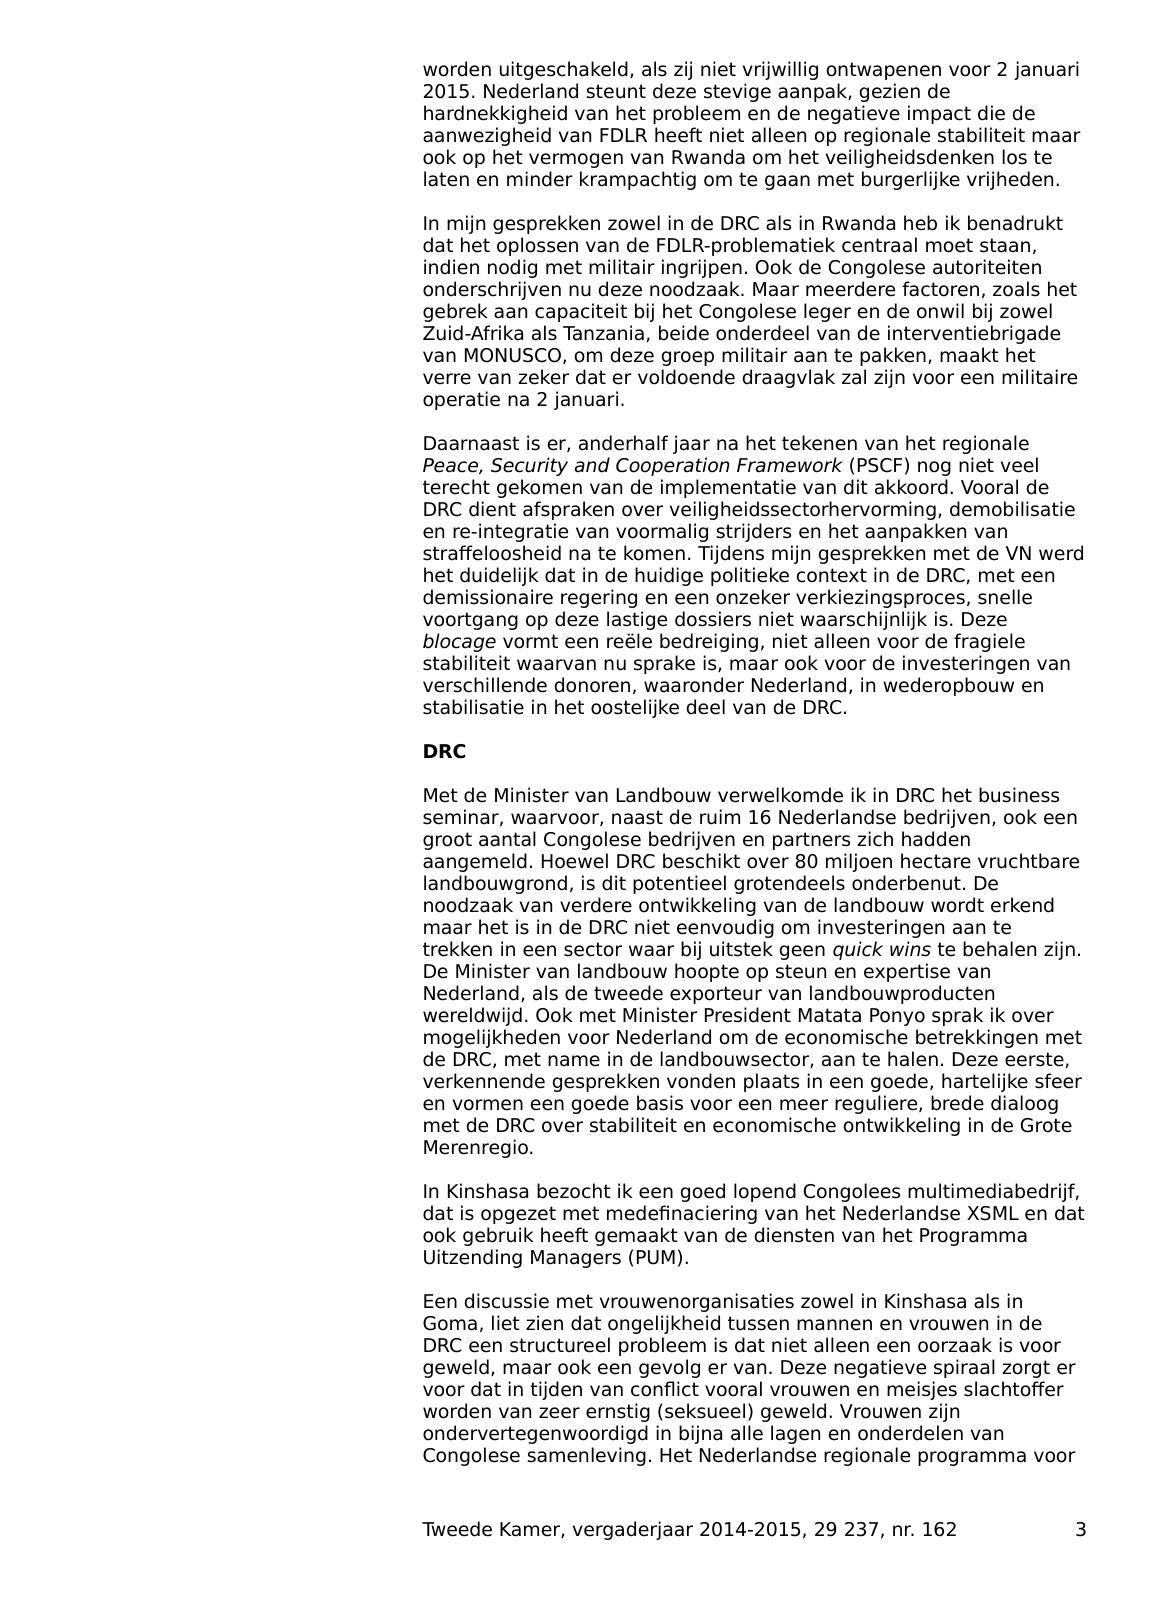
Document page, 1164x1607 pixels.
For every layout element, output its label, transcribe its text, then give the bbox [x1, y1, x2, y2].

text In mijn gesprekken zowel in de DRC als in Rwanda heb ik benadrukt dat het oplossen van de FDLR-problematiek centraal moet staan, indien nodig met militair ingrijpen. Ook de Congolese autoriteiten onderschrijven nu deze noodzaak. Maar meerdere factoren, zoals het gebrek aan capaciteit bij het Congolese leger en de onwil bij zowel Zuid-Afrika als Tanzania, beide onderdeel van de interventiebrigade van MONUSCO, om deze groep militair aan te pakken, maakt het verre van zeker dat er voldoende draagvlak zal zijn voor een militaire operatie na 2 januari. [422, 213, 1087, 411]
text Daarnaast is er, anderhalf jaar na het tekenen van het regionale Peace, Security and Cooperation Framework (PSCF) nog niet veel terecht gekomen van de implementatie van dit akkoord. Vooral de DRC dient afspraken over veiligheidssectorhervorming, demobilisatie en re-integratie van voormalig strijders en het aanpakken van straffeloosheid na te komen. Tijdens mijn gesprekken met de VN werd het duidelijk dat in de huidige politieke context in de DRC, met een demissionaire regering en een onzeker verkiezingsproces, snelle voortgang op deze lastige dossiers niet waarschijnlijk is. Deze blocage vormt een reële bedreiging, niet alleen voor de fragiele stabiliteit waarvan nu sprake is, maar ook voor de investeringen van verschillende donoren, waaronder Nederland, in wederopbouw en stabilisatie in het oostelijke deel van de DRC. [422, 433, 1087, 719]
text worden uitgeschakeld, als zij niet vrijwillig ontwapenen voor 2 januari 2015. Nederland steunt deze stevige aanpak, gezien de hardnekkigheid van het probleem en de negatieve impact die de aanwezigheid van FDLR heeft niet alleen op regionale stabiliteit maar ook op het vermogen van Rwanda om het veiligheidsdenken los te laten en minder krampachtig om te gaan met burgerlijke vrijheden. [422, 59, 1087, 191]
text Een discussie met vrouwenorganisaties zowel in Kinshasa als in Goma, liet zien dat ongelijkheid tussen mannen en vrouwen in de DRC een structureel probleem is dat niet alleen een oorzaak is voor geweld, maar ook een gevolg er van. Deze negatieve spiraal zorgt er voor dat in tijden van conflict vooral vrouwen en meisjes slachtoffer worden van zeer ernstig (seksueel) geweld. Vrouwen zijn ondervertegenwoordigd in bijna alle lagen en onderdelen van Congolese samenleving. Het Nederlandse regionale programma voor [422, 1291, 1087, 1467]
text Met de Minister van Landbouw verwelkomde ik in DRC het business seminar, waarvoor, naast de ruim 16 Nederlandse bedrijven, ook een groot aantal Congolese bedrijven en partners zich hadden aangemeld. Hoewel DRC beschikt over 80 miljoen hectare vruchtbare landbouwgrond, is dit potentieel grotendeels onderbenut. De noodzaak van verdere ontwikkeling van de landbouw wordt erkend maar het is in de DRC niet eenvoudig om investeringen aan te trekken in een sector waar bij uitstek geen quick wins te behalen zijn. De Minister van landbouw hoopte op steun en expertise van Nederland, als de tweede exporteur van landbouwproducten wereldwijd. Ook met Minister President Matata Ponyo sprak ik over mogelijkheden voor Nederland om de economische betrekkingen met de DRC, met name in de landbouwsector, aan te halen. Deze eerste, verkennende gesprekken vonden plaats in een goede, hartelijke sfeer en vormen een goede basis voor een meer reguliere, brede dialoog met de DRC over stabiliteit en economische ontwikkeling in de Grote Merenregio. [422, 785, 1087, 1159]
subtitle DRC [422, 741, 1087, 763]
text In Kinshasa bezocht ik een goed lopend Congolees multimediabedrijf, dat is opgezet met medefinaciering van het Nederlandse XSML en dat ook gebruik heeft gemaakt van de diensten van het Programma Uitzending Managers (PUM). [422, 1181, 1087, 1269]
